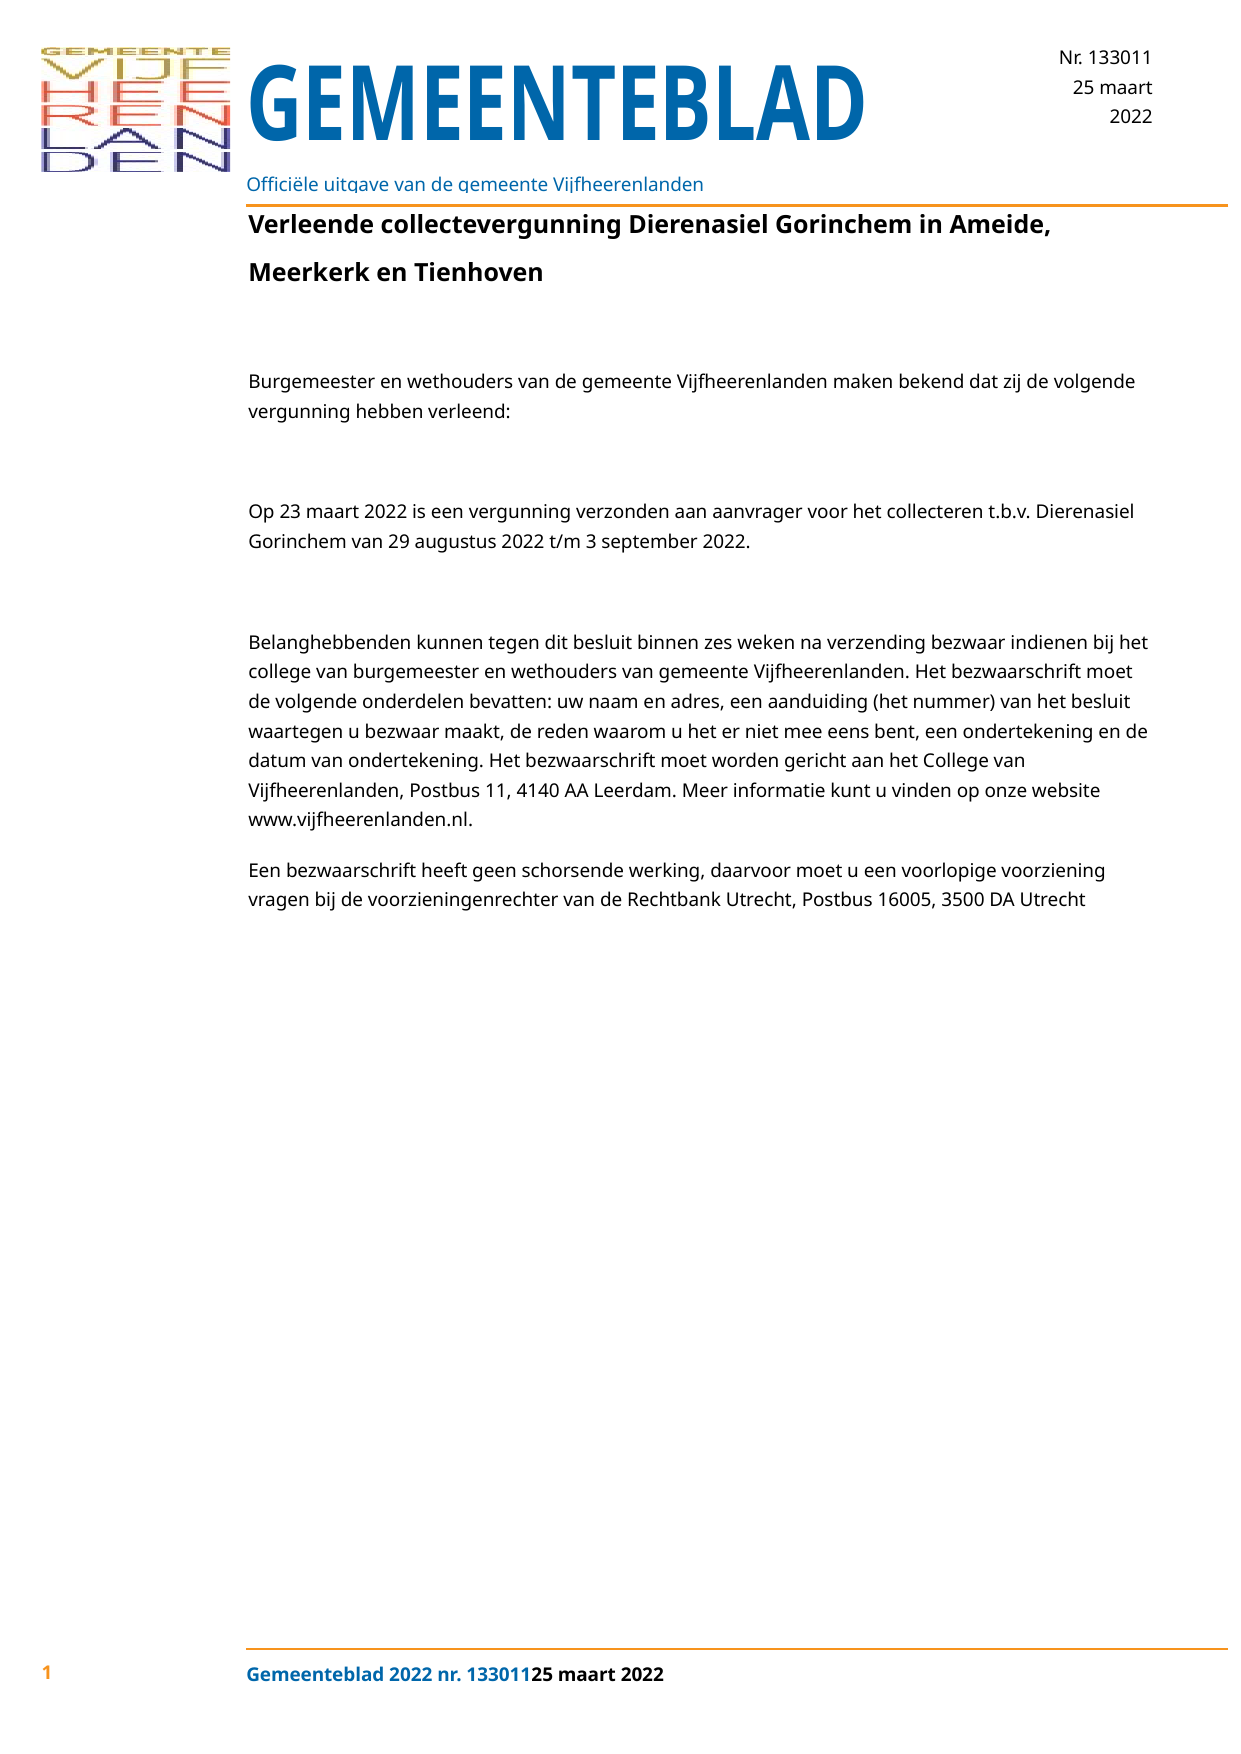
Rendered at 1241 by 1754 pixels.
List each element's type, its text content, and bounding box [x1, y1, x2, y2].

text Belanghebbenden kunnen tegen dit besluit binnen zes weken na verzending bezwaar indienen bij het college van burgemeester en wethouders van gemeente Vijfheerenlanden. Het bezwaarschrift moet de volgende onderdelen bevatten: uw naam en adres, een aanduiding (het nummer) van het besluit waartegen u bezwaar maakt, de reden waarom u het er niet mee eens bent, een ondertekening en de datum van ondertekening. Het bezwaarschrift moet worden gericht aan het College van Vijfheerenlanden, Postbus 11, 4140 AA Leerdam. Meer informatie kunt u vinden op onze website www.vijfheerenlanden.nl. [248, 629, 1152, 832]
text Burgemeester en wethouders van de gemeente Vijfheerenlanden maken bekend dat zij de volgende vergunning hebben verleend: [248, 368, 1152, 424]
text Een bezwaarschrift heeft geen schorsende werking, daarvoor moet u een voorlopige voorziening vragen bij de voorzieningenrechter van de Rechtbank Utrecht, Postbus 16005, 3500 DA Utrecht [248, 857, 1152, 912]
picture [41, 47, 231, 172]
text Verleende collectevergunning Dierenasiel Gorinchem in Ameide, Meerkerk en Tienhoven [248, 207, 1152, 288]
text Op 23 maart 2022 is een vergunning verzonden aan aanvrager voor het collecteren t.b.v. Dierenasiel Gorinchem van 29 augustus 2022 t/m 3 september 2022. [248, 499, 1152, 554]
